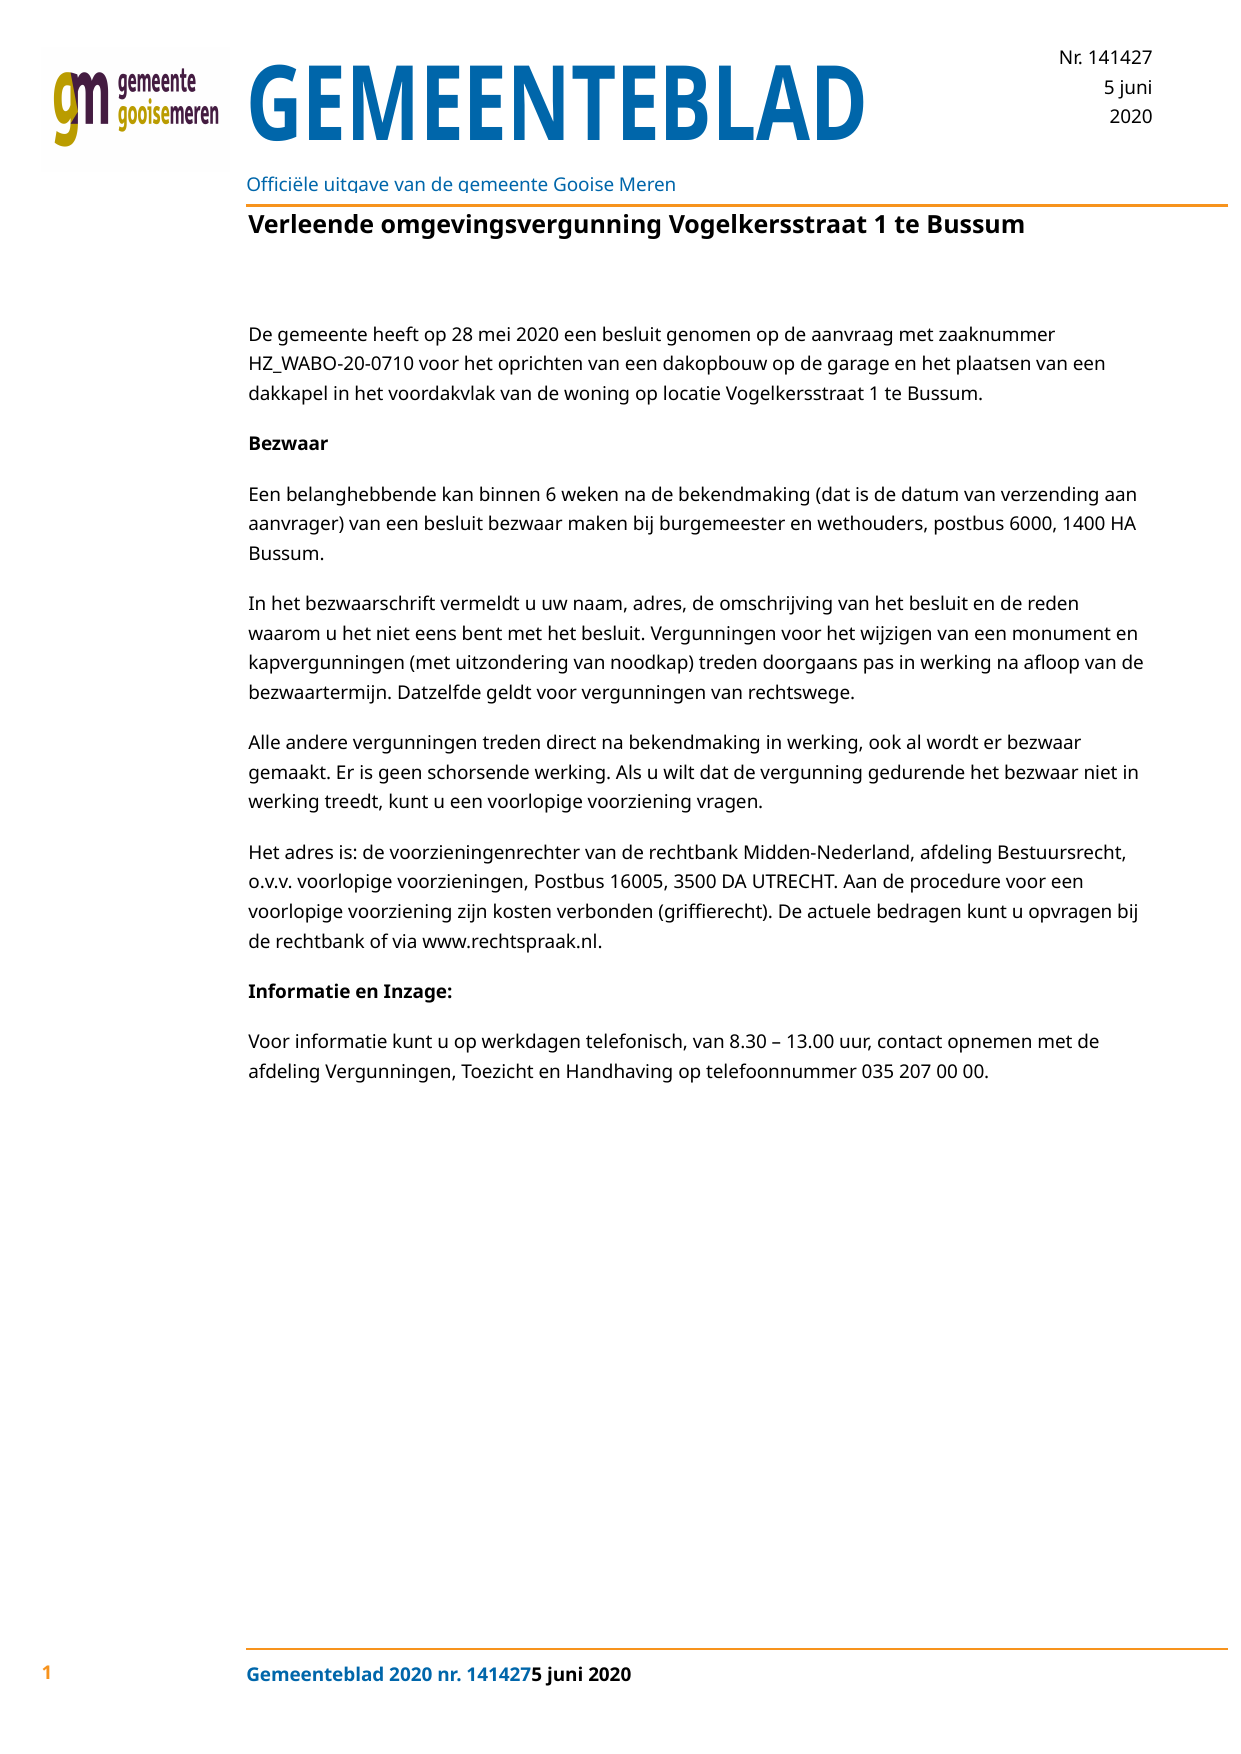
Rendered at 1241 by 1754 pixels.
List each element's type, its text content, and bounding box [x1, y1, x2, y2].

picture [41, 47, 231, 172]
text Een belanghebbende kan binnen 6 weken na de bekendmaking (dat is de datum van verzending aan aanvrager) van een besluit bezwaar maken bij burgemeester en wethouders, postbus 6000, 1400 HA Bussum. [248, 481, 1152, 566]
text De gemeente heeft op 28 mei 2020 een besluit genomen op de aanvraag met zaaknummer HZ_WABO-20-0710 voor het oprichten van een dakopbouw op de garage en het plaatsen van een dakkapel in het voordakvlak van de woning op locatie Vogelkersstraat 1 te Bussum. [248, 321, 1152, 406]
text Het adres is: de voorzieningenrechter van de rechtbank Midden-Nederland, afdeling Bestuursrecht, o.v.v. voorlopige voorzieningen, Postbus 16005, 3500 DA UTRECHT. Aan de procedure voor een voorlopige voorziening zijn kosten verbonden (griffierecht). De actuele bedragen kunt u opvragen bij de rechtbank of via www.rechtspraak.nl. [248, 839, 1152, 953]
text In het bezwaarschrift vermeldt u uw naam, adres, de omschrijving van het besluit en de reden waarom u het niet eens bent met het besluit. Vergunningen voor het wijzigen van een monument en kapvergunningen (met uitzondering van noodkap) treden doorgaans pas in werking na afloop van de bezwaartermijn. Datzelfde geldt voor vergunningen van rechtswege. [248, 590, 1152, 705]
text Informatie en Inzage: [248, 978, 1152, 1004]
text Alle andere vergunningen treden direct na bekendmaking in werking, ook al wordt er bezwaar gemaakt. Er is geen schorsende werking. Als u wilt dat de vergunning gedurende het bezwaar niet in werking treedt, kunt u een voorlopige voorziening vragen. [248, 729, 1152, 814]
text Voor informatie kunt u op werkdagen telefonisch, van 8.30 – 13.00 uur, contact opnemen met de afdeling Vergunningen, Toezicht en Handhaving op telefoonnummer 035 207 00 00. [248, 1029, 1152, 1084]
text Verleende omgevingsvergunning Vogelkersstraat 1 te Bussum [248, 207, 1152, 241]
text Bezwaar [248, 430, 1152, 456]
